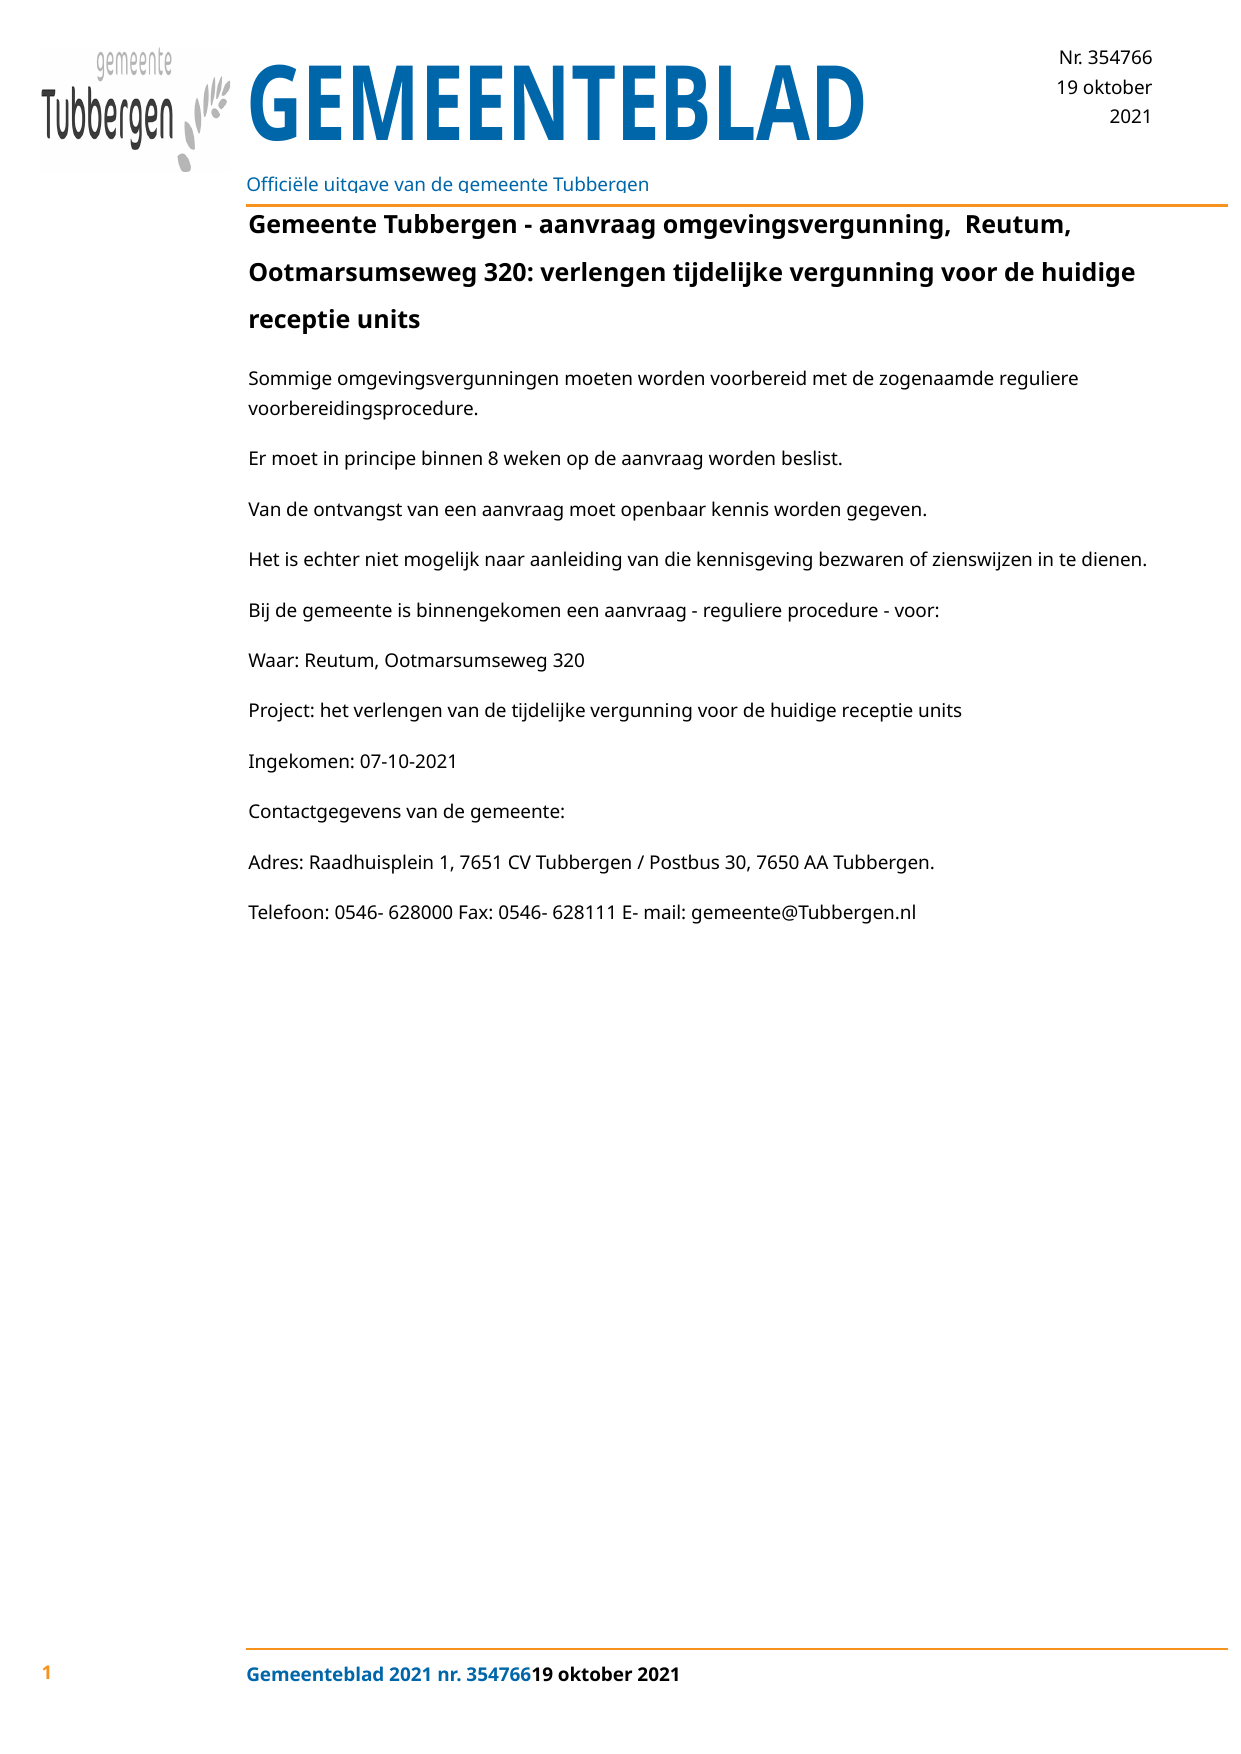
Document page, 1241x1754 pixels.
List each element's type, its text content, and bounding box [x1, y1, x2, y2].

text Er moet in principe binnen 8 weken op de aanvraag worden beslist. [248, 446, 1152, 471]
text Van de ontvangst van een aanvraag moet openbaar kennis worden gegeven. [248, 496, 1152, 522]
text Contactgegevens van de gemeente: [248, 798, 1152, 824]
text Gemeente Tubbergen - aanvraag omgevingsvergunning, Reutum, Ootmarsumseweg 320: verlengen tijdelijk­e vergunnin­g voor de huidige receptie units [248, 207, 1152, 336]
picture [41, 47, 231, 172]
text Adres: Raadhuisplein 1, 7651 CV Tubbergen / Postbus 30, 7650 AA Tubbergen. [248, 849, 1152, 874]
text Het is echter niet mogelijk naar aanleiding van die kennisgeving bezwaren of zienswijzen in te dienen. [248, 546, 1152, 572]
text Project: het verlengen van de tijdelijk­e vergunnin­g voor de huidige receptie units [248, 698, 1152, 723]
text Telefoon: 0546- 628000 Fax: 0546- 628111 E- mail: gemeente@Tubbergen.nl [248, 899, 1152, 925]
text Sommige omgevingsvergunningen moeten worden voorbereid met de zogenaamde reguliere voorbereidingsprocedure. [248, 366, 1152, 421]
text Bij de gemeente is binnengekomen een aanvraag - reguliere procedure - voor: [248, 597, 1152, 622]
text Ingekomen: 07-10-2021 [248, 748, 1152, 774]
text Waar: Reutum, Ootmarsumseweg 320 [248, 647, 1152, 673]
